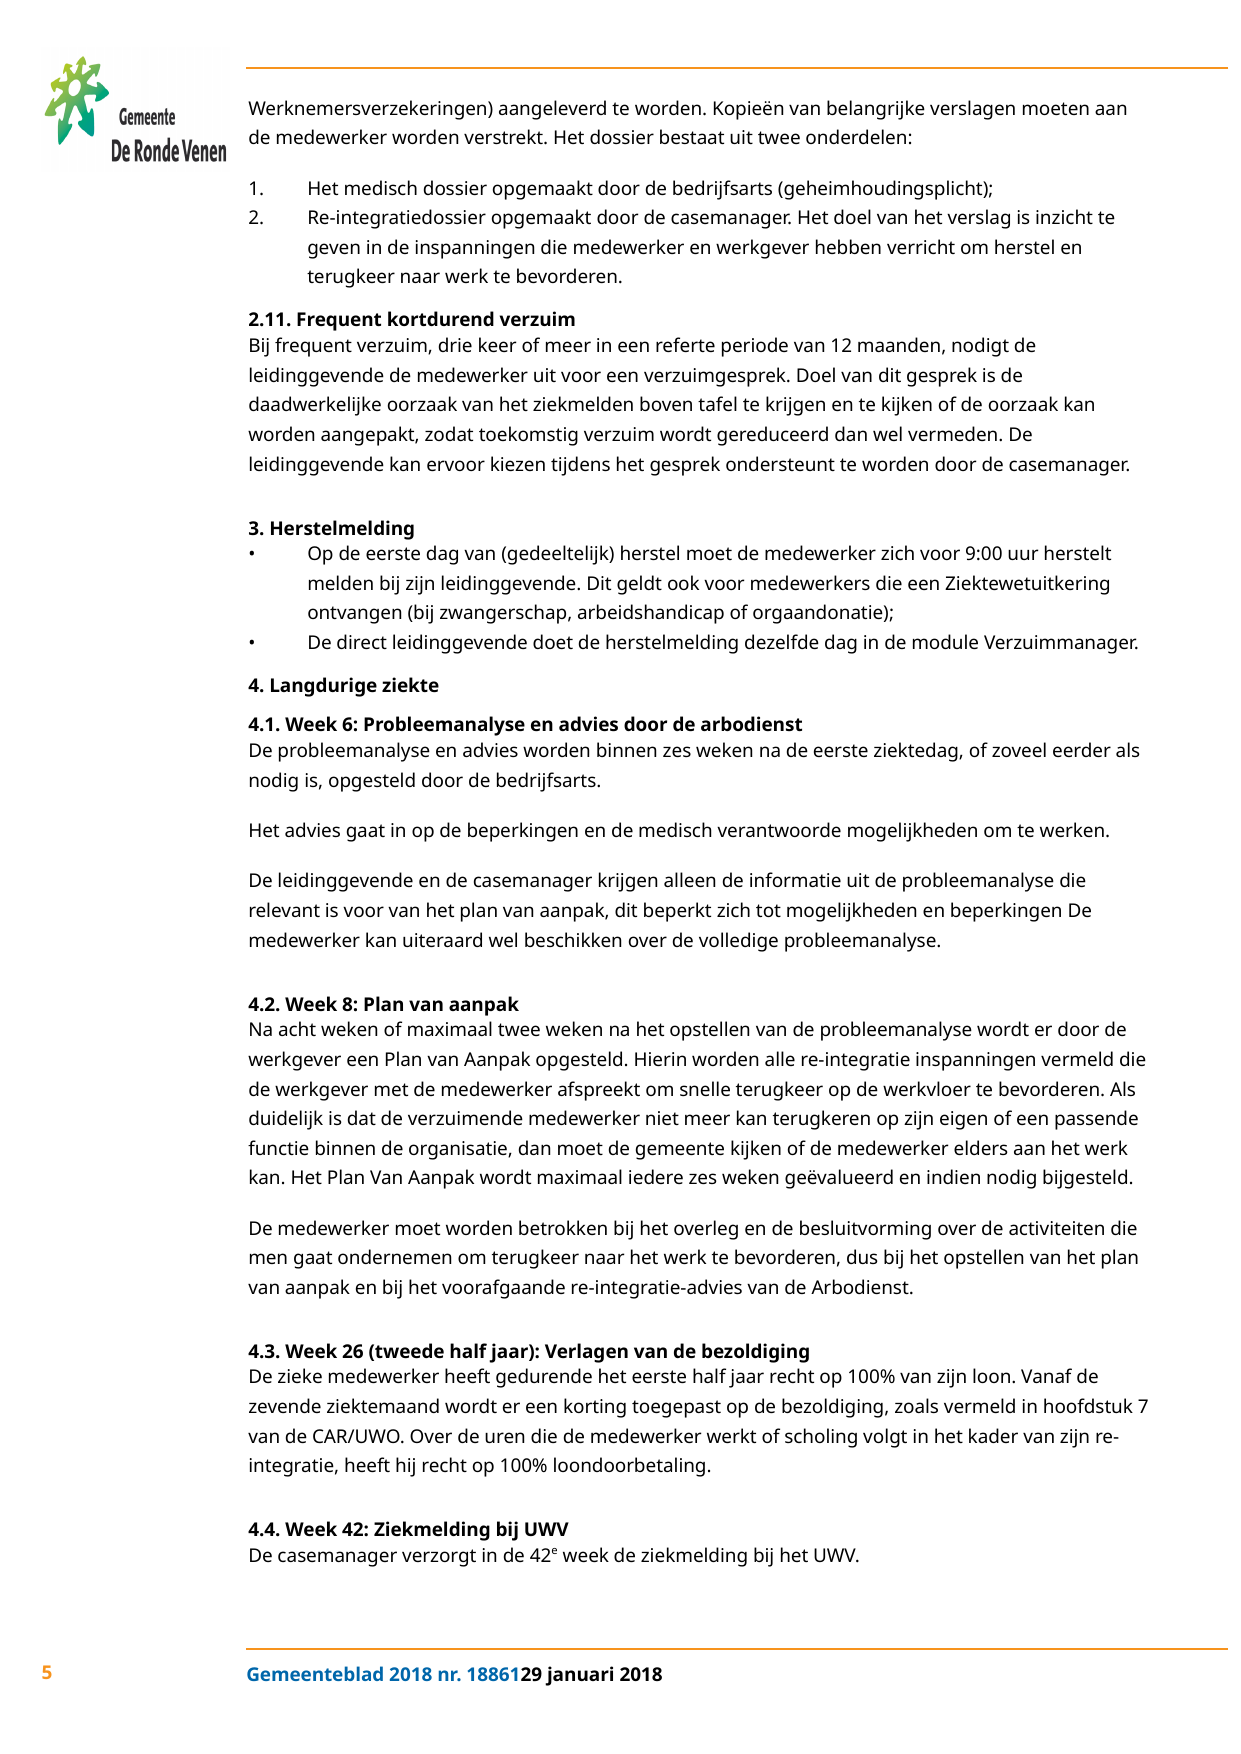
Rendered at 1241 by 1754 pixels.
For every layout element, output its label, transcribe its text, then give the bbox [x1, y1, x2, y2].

text Bij frequent verzuim, drie keer of meer in een referte periode van 12 maanden, nodigt de leidinggevende de medewerker uit voor een verzuimgesprek. Doel van dit gesprek is de daadwerkelijke oorzaak van het ziekmelden boven tafel te krijgen en te kijken of de oorzaak kan worden aangepakt, zodat toekomstig verzuim wordt gereduceerd dan wel vermeden. De leidinggevende kan ervoor kiezen tijdens het gesprek ondersteunt te worden door de casemanager. [248, 332, 1152, 476]
text De probleemanalyse en advies worden binnen zes weken na de eerste ziektedag, of zoveel eerder als nodig is, opgesteld door de bedrijfsarts. [248, 737, 1152, 793]
text Het advies gaat in op de beperkingen en de medisch verantwoorde mogelijkheden om te werken. [248, 817, 1152, 843]
text 4.3. Week 26 (tweede half jaar): Verlagen van de bezoldiging [248, 1338, 1152, 1364]
text 4.1. Week 6: Probleemanalyse en advies door de arbodienst [248, 712, 1152, 737]
text De leidinggevende en de casemanager krijgen alleen de informatie uit de probleemanalyse die relevant is voor van het plan van aanpak, dit beperkt zich tot mogelijkheden en beperkingen De medewerker kan uiteraard wel beschikken over de volledige probleemanalyse. [248, 868, 1152, 953]
list Re-integratiedossier opgemaakt door de casemanager. Het doel van het verslag is inzicht te geven in de inspanningen die medewerker en werkgever hebben verricht om herstel en terugkeer naar werk te bevorderen. [248, 204, 1152, 289]
text 4.4. Week 42: Ziekmelding bij UWV [248, 1516, 1152, 1542]
text 4. Langdurige ziekte [248, 672, 1152, 698]
list Het medisch dossier opgemaakt door de bedrijfsarts (geheimhoudingsplicht); [248, 175, 1152, 201]
text 4.2. Week 8: Plan van aanpak [248, 991, 1152, 1017]
list Op de eerste dag van (gedeeltelijk) herstel moet de medewerker zich voor 9:00 uur herstelt melden bij zijn leidinggevende. Dit geldt ook voor medewerkers die een Ziektewetuitkering ontvangen (bij zwangerschap, arbeidshandicap of orgaandonatie); [248, 540, 1152, 625]
text Na acht weken of maximaal twee weken na het opstellen van de probleemanalyse wordt er door de werkgever een Plan van Aanpak opgesteld. Hierin worden alle re-integratie inspanningen vermeld die de werkgever met de medewerker afspreekt om snelle terugkeer op de werkvloer te bevorderen. Als duidelijk is dat de verzuimende medewerker niet meer kan terugkeren op zijn eigen of een passende functie binnen de organisatie, dan moet de gemeente kijken of de medewerker elders aan het werk kan. Het Plan Van Aanpak wordt maximaal iedere zes weken geëvalueerd en indien nodig bijgesteld. [248, 1017, 1152, 1190]
text 3. Herstelmelding [248, 515, 1152, 540]
text Werknemersverzekeringen) aangeleverd te worden. Kopieën van belangrijke verslagen moeten aan de medewerker worden verstrekt. Het dossier bestaat uit twee onderdelen: [248, 95, 1152, 150]
text De zieke medewerker heeft gedurende het eerste half jaar recht op 100% van zijn loon. Vanaf de zevende ziektemaand wordt er een korting toegepast op de bezoldiging, zoals vermeld in hoofdstuk 7 van de CAR/UWO. Over de uren die de medewerker werkt of scholing volgt in het kader van zijn re-integratie, heeft hij recht op 100% loondoorbetaling. [248, 1364, 1152, 1478]
list De direct leidinggevende doet de herstelmelding dezelfde dag in de module Verzuimmanager. [248, 629, 1152, 655]
picture [41, 47, 231, 172]
text 2.11. Frequent kortdurend verzuim [248, 307, 1152, 332]
text De casemanager verzorgt in de 42e week de ziekmelding bij het UWV. [248, 1542, 1152, 1568]
text De medewerker moet worden betrokken bij het overleg en de besluitvorming over de activiteiten die men gaat ondernemen om terugkeer naar het werk te bevorderen, dus bij het opstellen van het plan van aanpak en bij het voorafgaande re-integratie-advies van de Arbodienst. [248, 1215, 1152, 1300]
